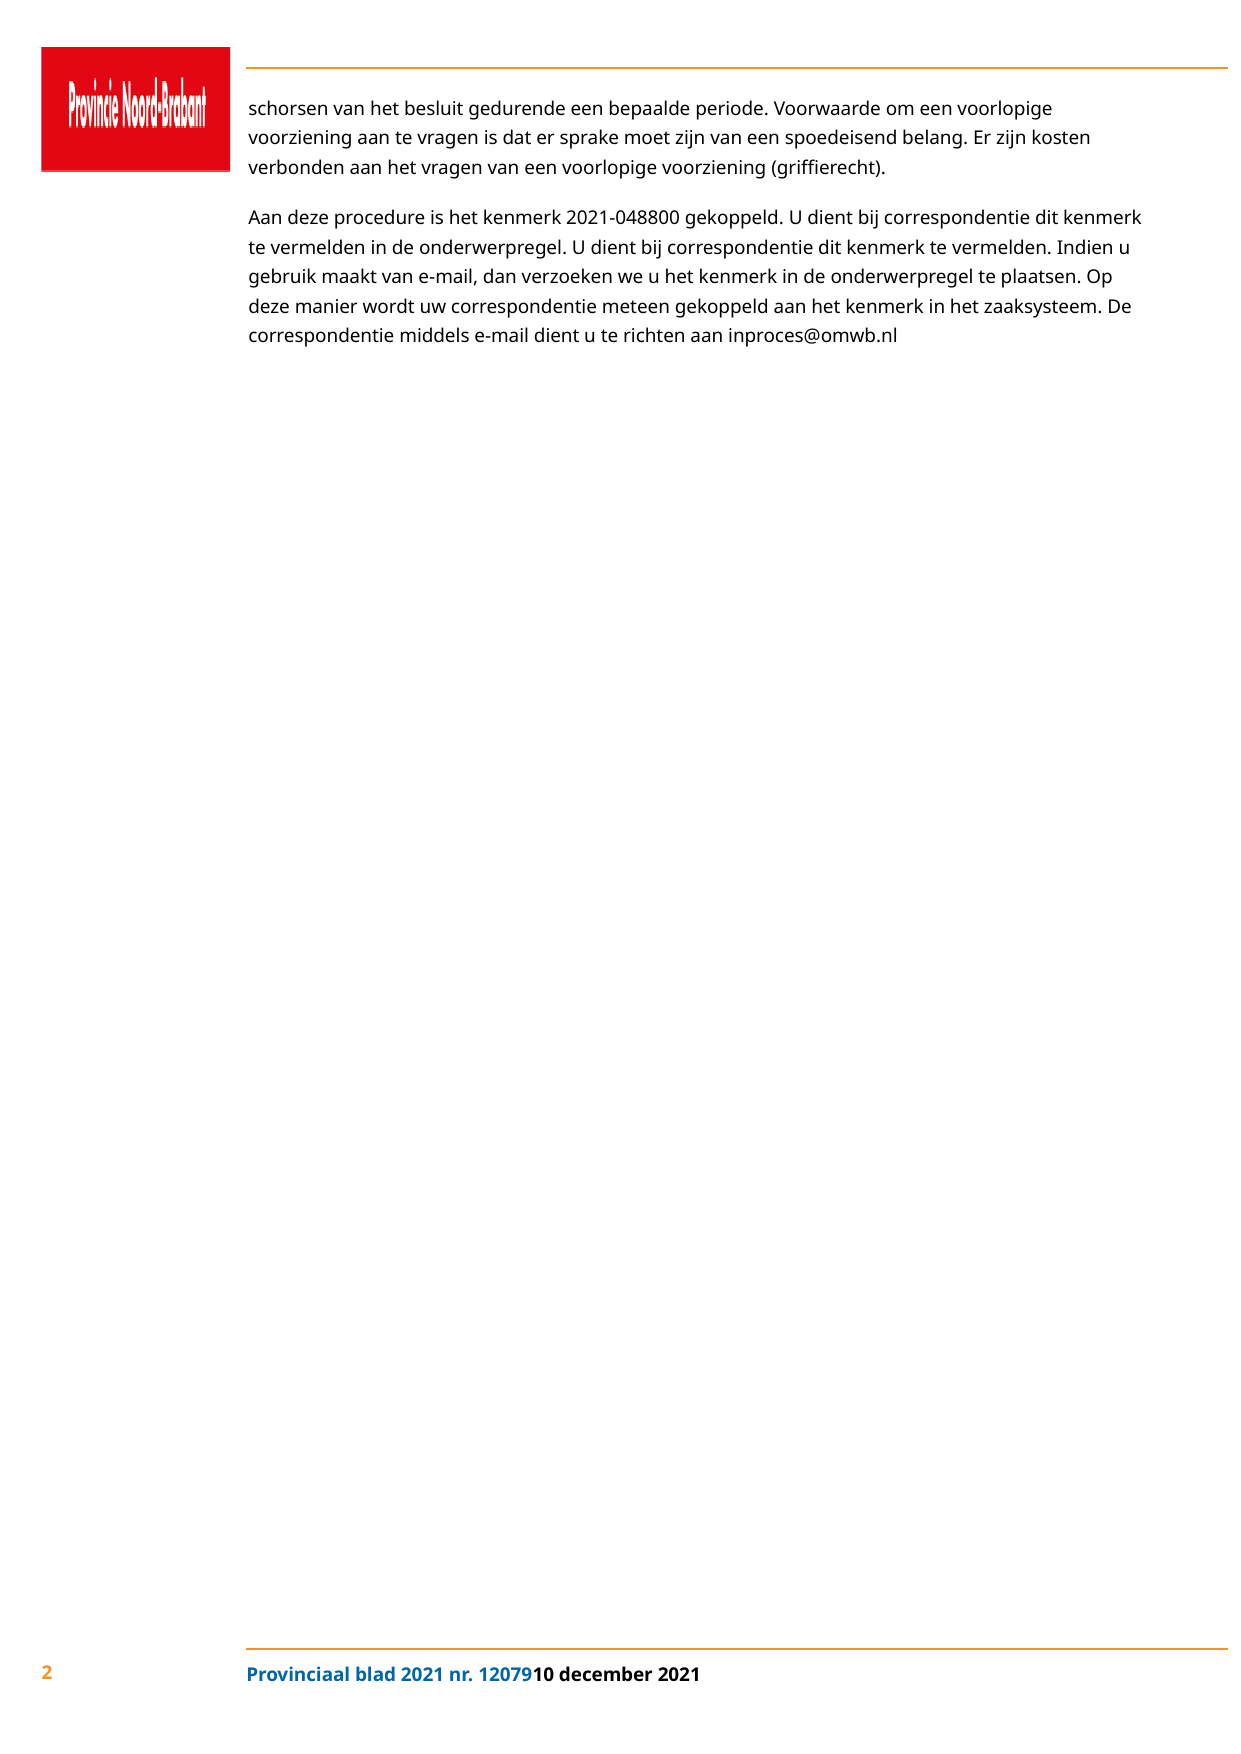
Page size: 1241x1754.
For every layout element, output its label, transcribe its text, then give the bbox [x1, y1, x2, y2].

text schorsen van het besluit gedurende een bepaalde periode. Voorwaarde om een voorlopige voorziening aan te vragen is dat er sprake moet zijn van een spoedeisend belang. Er zijn kosten verbonden aan het vragen van een voorlopige voorziening (griffierecht). [248, 95, 1152, 180]
text Aan deze procedure is het kenmerk 2021-048800 gekoppeld. U dient bij correspondentie dit kenmerk te vermelden in de onderwerpregel. U dient bij correspondentie dit kenmerk te vermelden. Indien u gebruik maakt van e-mail, dan verzoeken we u het kenmerk in de onderwerpregel te plaatsen. Op deze manier wordt uw correspondentie meteen gekoppeld aan het kenmerk in het zaaksysteem. De correspondentie middels e-mail dient u te richten aan inproces@omwb.nl [248, 204, 1152, 348]
picture [41, 47, 231, 172]
